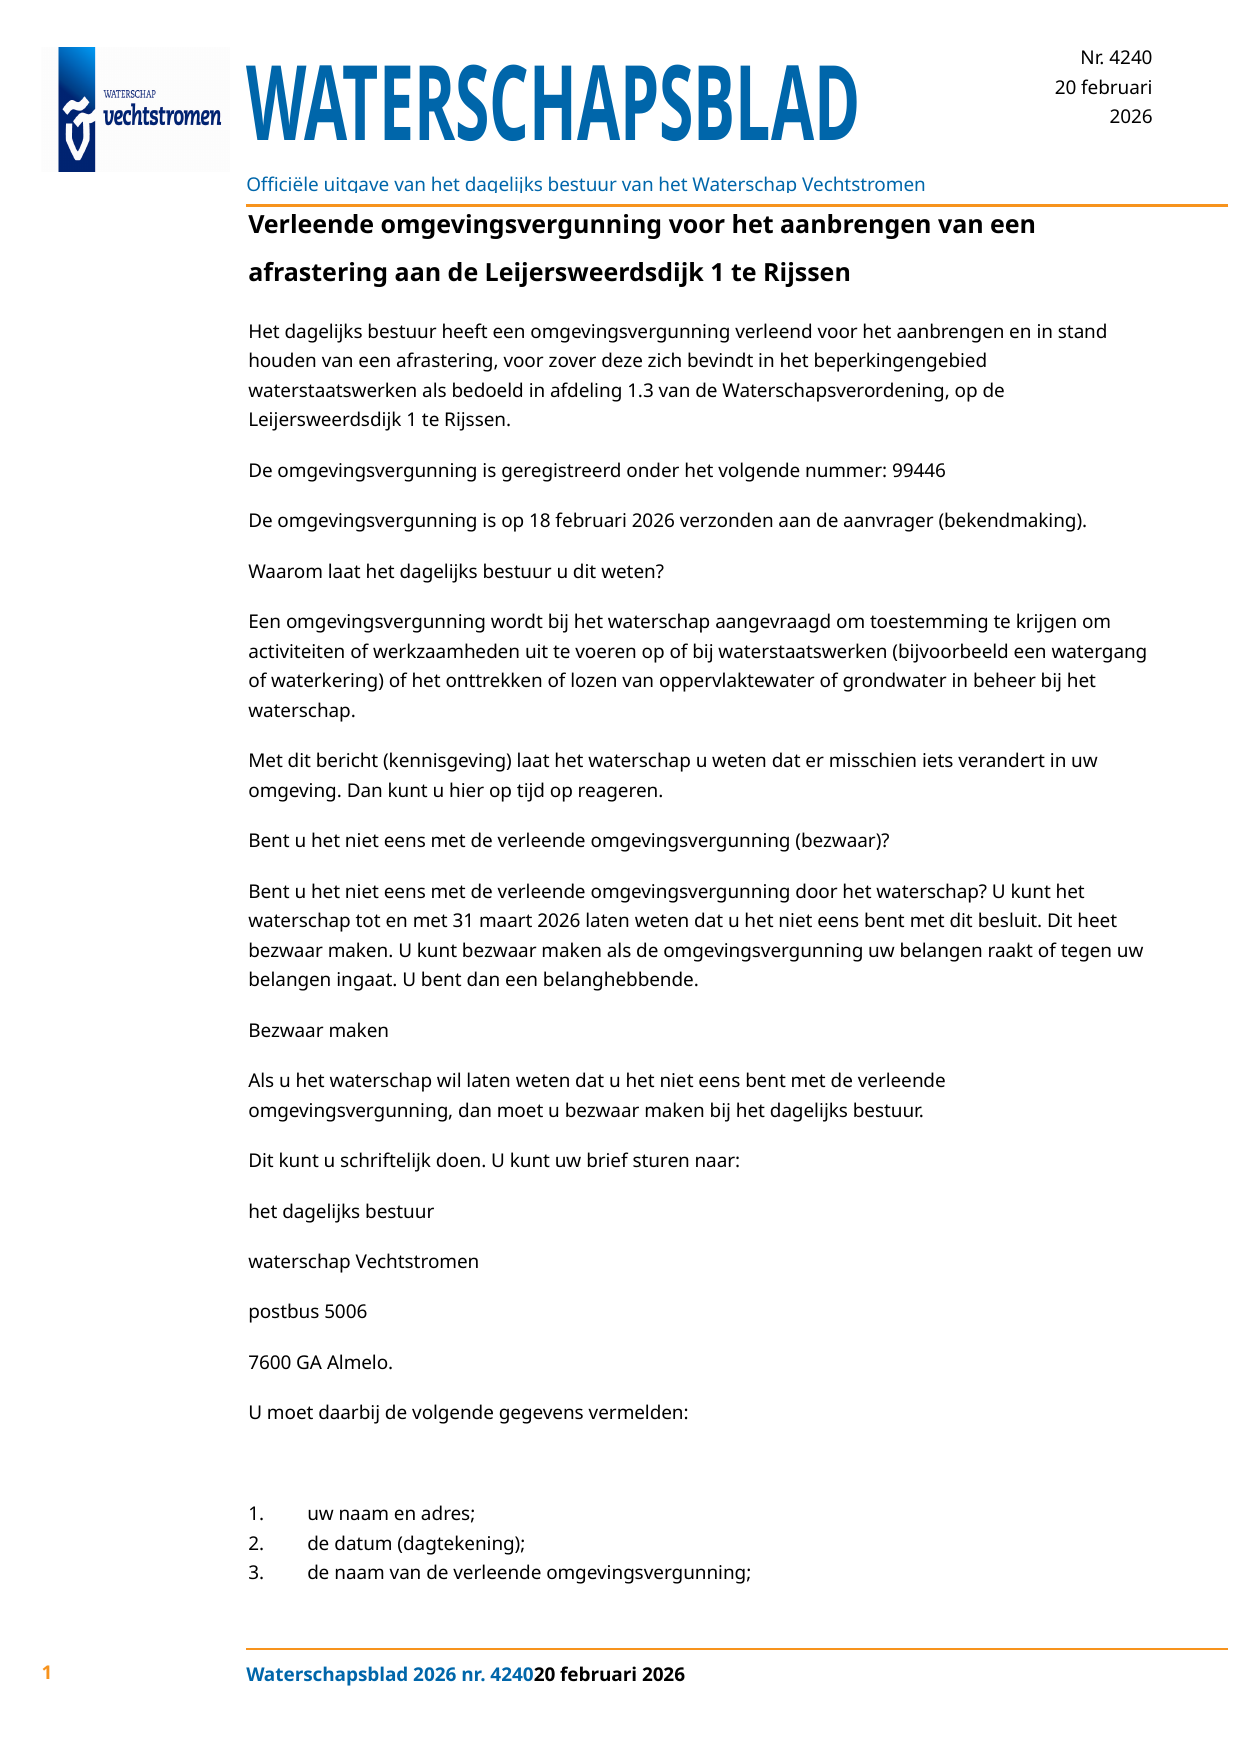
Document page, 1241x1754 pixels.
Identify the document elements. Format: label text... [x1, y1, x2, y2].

text Het dagelijks bestuur heeft een omgevingsvergunning verleend voor het aanbrengen en in stand houden van een afrastering, voor zover deze zich bevindt in het beperkingengebied waterstaatswerken als bedoeld in afdeling 1.3 van de Waterschapsverordening, op de Leijersweerdsdijk 1 te Rijssen. [248, 318, 1152, 432]
text Als u het waterschap wil laten weten dat u het niet eens bent met de verleende omgevingsvergunning, dan moet u bezwaar maken bij het dagelijks bestuur. [248, 1067, 1152, 1123]
text Dit kunt u schriftelijk doen. U kunt uw brief sturen naar: [248, 1147, 1152, 1173]
text Verleende omgevingsvergunning voor het aanbrengen van een afrastering aan de Leijersweerdsdijk 1 te Rijssen [248, 207, 1152, 288]
text Met dit bericht (kennisgeving) laat het waterschap u weten dat er misschien iets verandert in uw omgeving. Dan kunt u hier op tijd op reageren. [248, 747, 1152, 803]
text De omgevingsvergunning is op 18 februari 2026 verzonden aan de aanvrager (bekendmaking). [248, 507, 1152, 533]
text Bezwaar maken [248, 1017, 1152, 1043]
text Bent u het niet eens met de verleende omgevingsvergunning (bezwaar)? [248, 827, 1152, 853]
list de datum (dagtekening); [248, 1530, 1152, 1556]
text het dagelijks bestuur [248, 1198, 1152, 1224]
text Waarom laat het dagelijks bestuur u dit weten? [248, 558, 1152, 584]
text U moet daarbij de volgende gegevens vermelden: [248, 1399, 1152, 1425]
text waterschap Vechtstromen [248, 1248, 1152, 1274]
text De omgevingsvergunning is geregistreerd onder het volgende nummer: 99446 [248, 457, 1152, 483]
text Bent u het niet eens met de verleende omgevingsvergunning door het waterschap? U kunt het waterschap tot en met 31 maart 2026 laten weten dat u het niet eens bent met dit besluit. Dit heet bezwaar maken. U kunt bezwaar maken als de omgevingsvergunning uw belangen raakt of tegen uw belangen ingaat. U bent dan een belanghebbende. [248, 878, 1152, 992]
list uw naam en adres; [248, 1500, 1152, 1526]
text 7600 GA Almelo. [248, 1349, 1152, 1375]
text Een omgevingsvergunning wordt bij het waterschap aangevraagd om toestemming te krijgen om activiteiten of werkzaamheden uit te voeren op of bij waterstaatswerken (bijvoorbeeld een watergang of waterkering) of het onttrekken of lozen van oppervlaktewater of grondwater in beheer bij het waterschap. [248, 608, 1152, 723]
picture [41, 47, 231, 172]
list de naam van de verleende omgevingsvergunning; [248, 1559, 1152, 1585]
text postbus 5006 [248, 1299, 1152, 1324]
